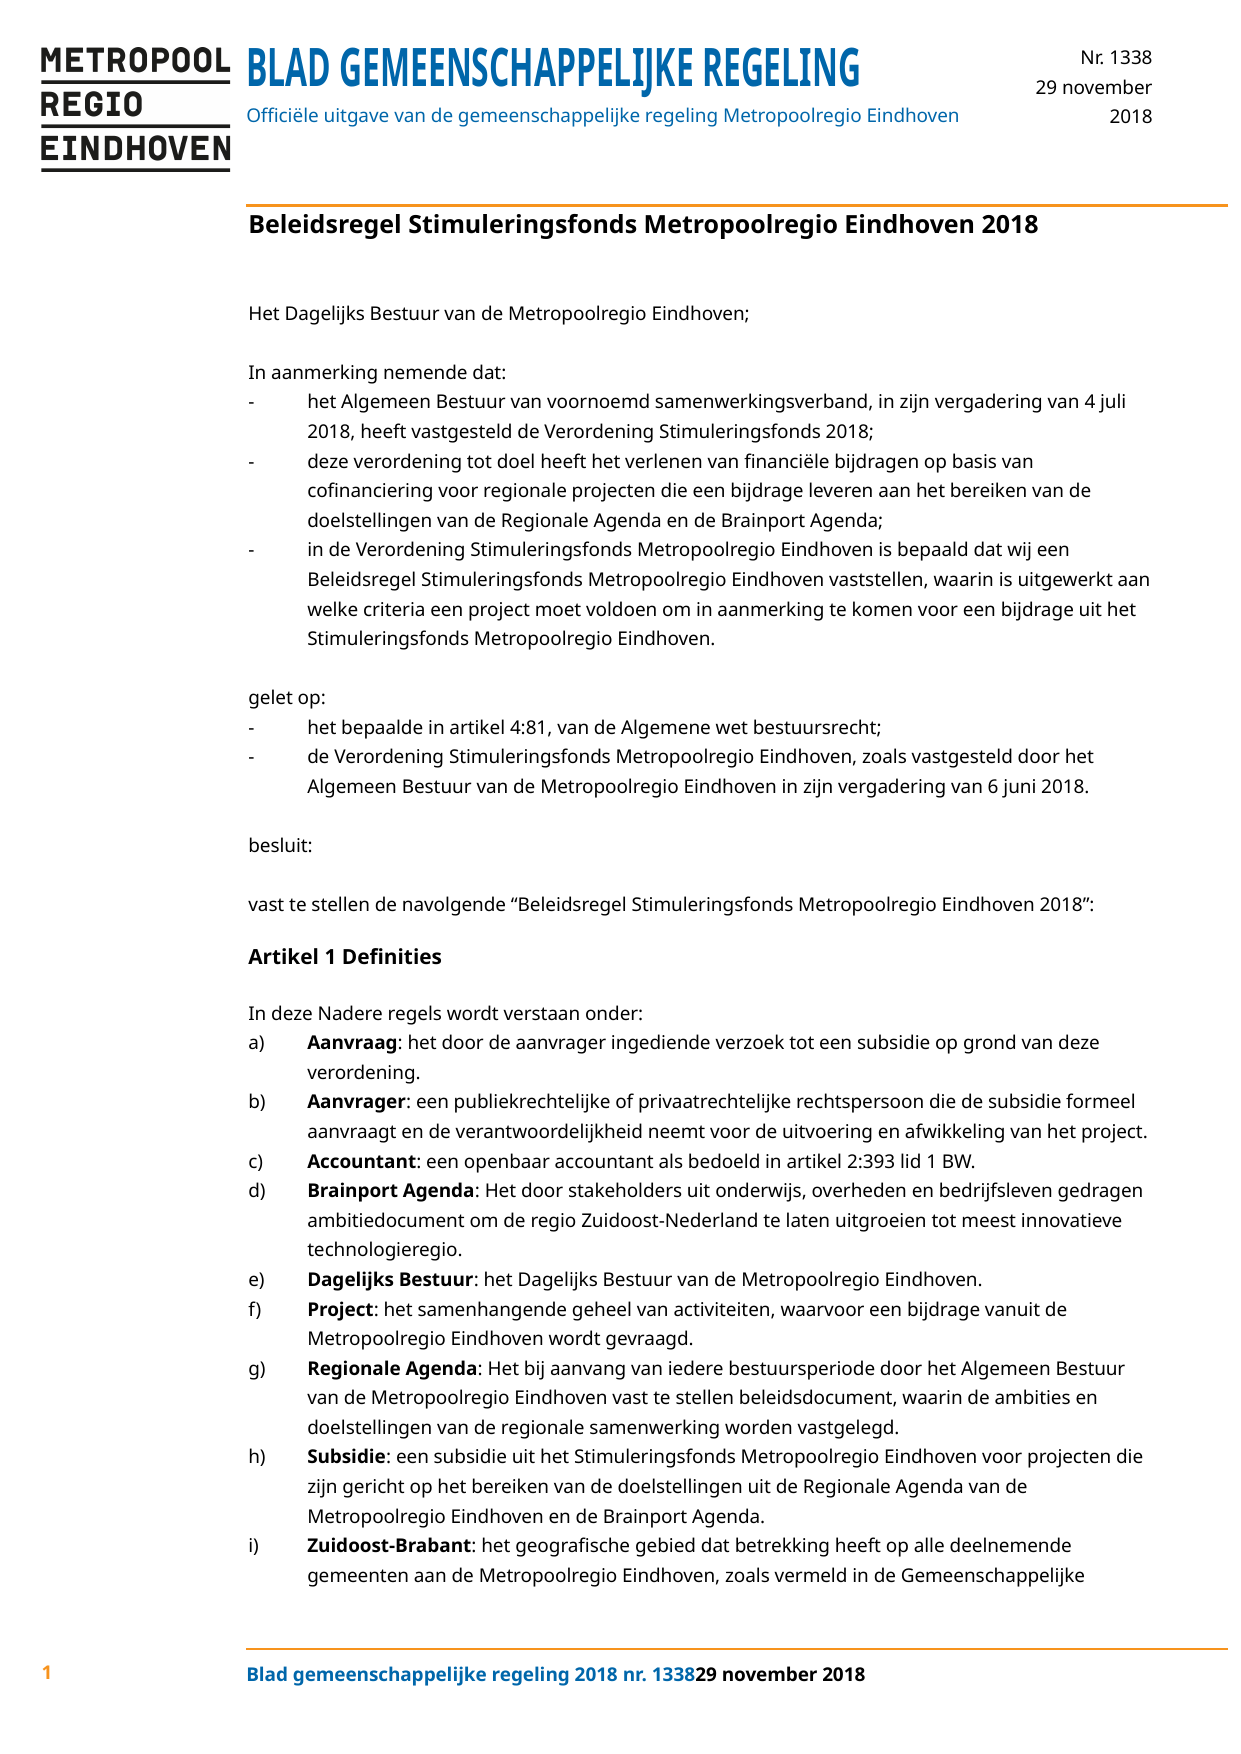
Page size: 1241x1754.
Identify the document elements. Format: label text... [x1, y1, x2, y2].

text In aanmerking nemende dat: [248, 359, 1152, 385]
text Het Dagelijks Bestuur van de Metropoolregio Eindhoven; [248, 300, 1152, 326]
list Regionale Agenda: Het bij aanvang van iedere bestuursperiode door het Algemeen Bestuur van de Metropoolregio Eindhoven vast te stellen beleidsdocument, waarin de ambities en doelstellingen van de regionale samenwerking worden vastgelegd. [248, 1355, 1152, 1440]
list de Verordening Stimuleringsfonds Metropoolregio Eindhoven, zoals vastgesteld door het Algemeen Bestuur van de Metropoolregio Eindhoven in zijn vergadering van 6 juni 2018. [248, 744, 1152, 799]
list het Algemeen Bestuur van voornoemd samenwerkingsverband, in zijn vergadering van 4 juli 2018, heeft vastgesteld de Verordening Stimuleringsfonds 2018; [248, 389, 1152, 444]
list in de Verordening Stimuleringsfonds Metropoolregio Eindhoven is bepaald dat wij een Beleidsregel Stimuleringsfonds Metropoolregio Eindhoven vaststellen, waarin is uitgewerkt aan welke criteria een project moet voldoen om in aanmerking te komen voor een bijdrage uit het Stimuleringsfonds Metropoolregio Eindhoven. [248, 537, 1152, 651]
list het bepaalde in artikel 4:81, van de Algemene wet bestuursrecht; [248, 714, 1152, 740]
text vast te stellen de navolgende “Beleidsregel Stimuleringsfonds Metropoolregio Eindhoven 2018”: [248, 892, 1152, 917]
list Aanvrager: een publiekrechtelijke of privaatrechtelijke rechtspersoon die de subsidie formeel aanvraagt en de verantwoordelijkheid neemt voor de uitvoering en afwikkeling van het project. [248, 1089, 1152, 1144]
text Artikel 1 Definities [248, 942, 1152, 970]
list Dagelijks Bestuur: het Dagelijks Bestuur van de Metropoolregio Eindhoven. [248, 1266, 1152, 1292]
list deze verordening tot doel heeft het verlenen van financiële bijdragen op basis van cofinanciering voor regionale projecten die een bijdrage leveren aan het bereiken van de doelstellingen van de Regionale Agenda en de Brainport Agenda; [248, 448, 1152, 533]
text In deze Nadere regels wordt verstaan onder: [248, 1000, 1152, 1026]
text gelet op: [248, 684, 1152, 710]
list Accountant: een openbaar accountant als bedoeld in artikel 2:393 lid 1 BW. [248, 1148, 1152, 1174]
list Aanvraag: het door de aanvrager ingediende verzoek tot een subsidie op grond van deze verordening. [248, 1029, 1152, 1085]
list Project: het samenhangende geheel van activiteiten, waarvoor een bijdrage vanuit de Metropoolregio Eindhoven wordt gevraagd. [248, 1296, 1152, 1351]
text besluit: [248, 832, 1152, 858]
list Brainport Agenda: Het door stakeholders uit onderwijs, overheden en bedrijfsleven gedragen ambitiedocument om de regio Zuidoost-Nederland te laten uitgroeien tot meest innovatieve technologieregio. [248, 1177, 1152, 1262]
list Zuidoost-Brabant: het geografische gebied dat betrekking heeft op alle deelnemende gemeenten aan de Metropoolregio Eindhoven, zoals vermeld in de Gemeenschappelijke [248, 1532, 1152, 1588]
picture [41, 47, 231, 172]
text Beleidsregel Stimuleringsfonds Metropoolregio Eindhoven 2018 [248, 207, 1152, 241]
list Subsidie: een subsidie uit het Stimuleringsfonds Metropoolregio Eindhoven voor projecten die zijn gericht op het bereiken van de doelstellingen uit de Regionale Agenda van de Metropoolregio Eindhoven en de Brainport Agenda. [248, 1444, 1152, 1529]
